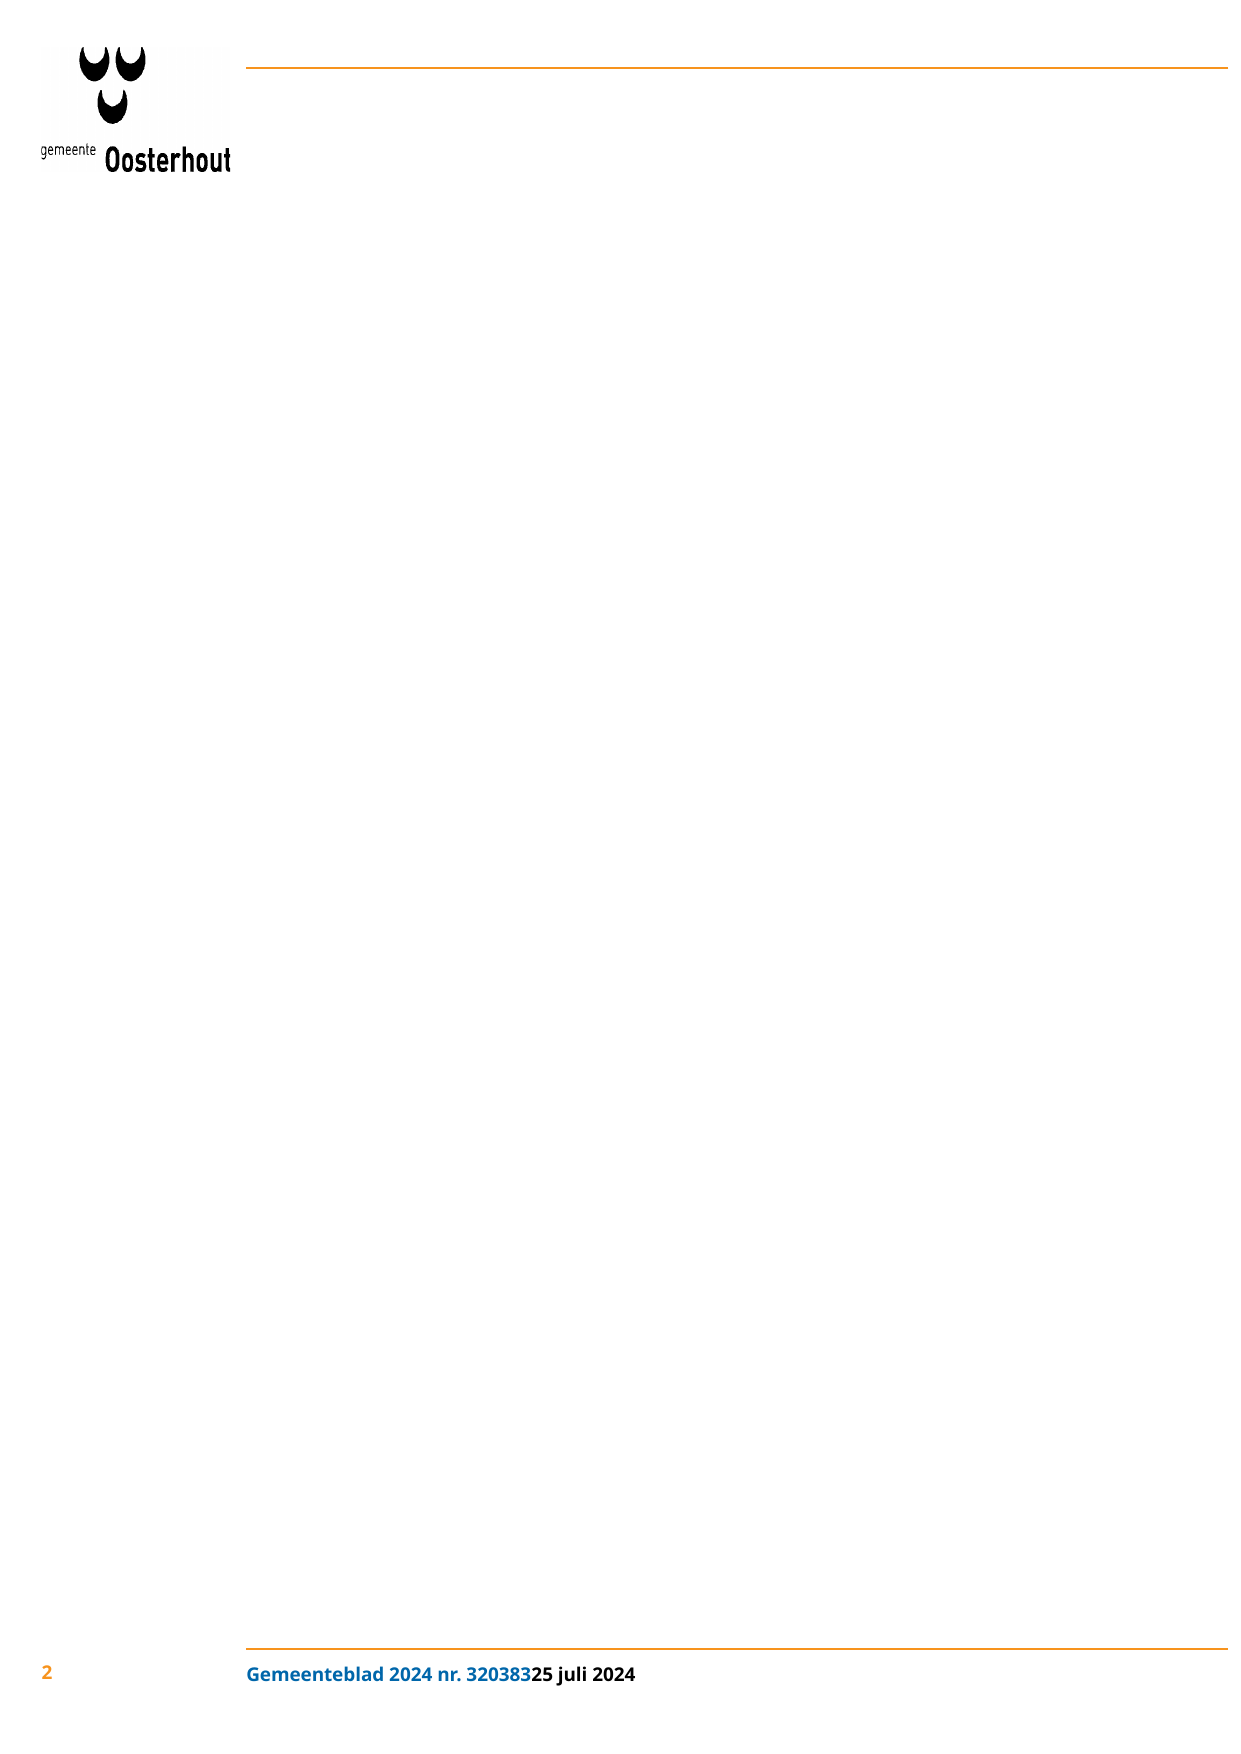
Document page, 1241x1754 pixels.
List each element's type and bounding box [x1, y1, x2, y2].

picture [41, 47, 231, 172]
